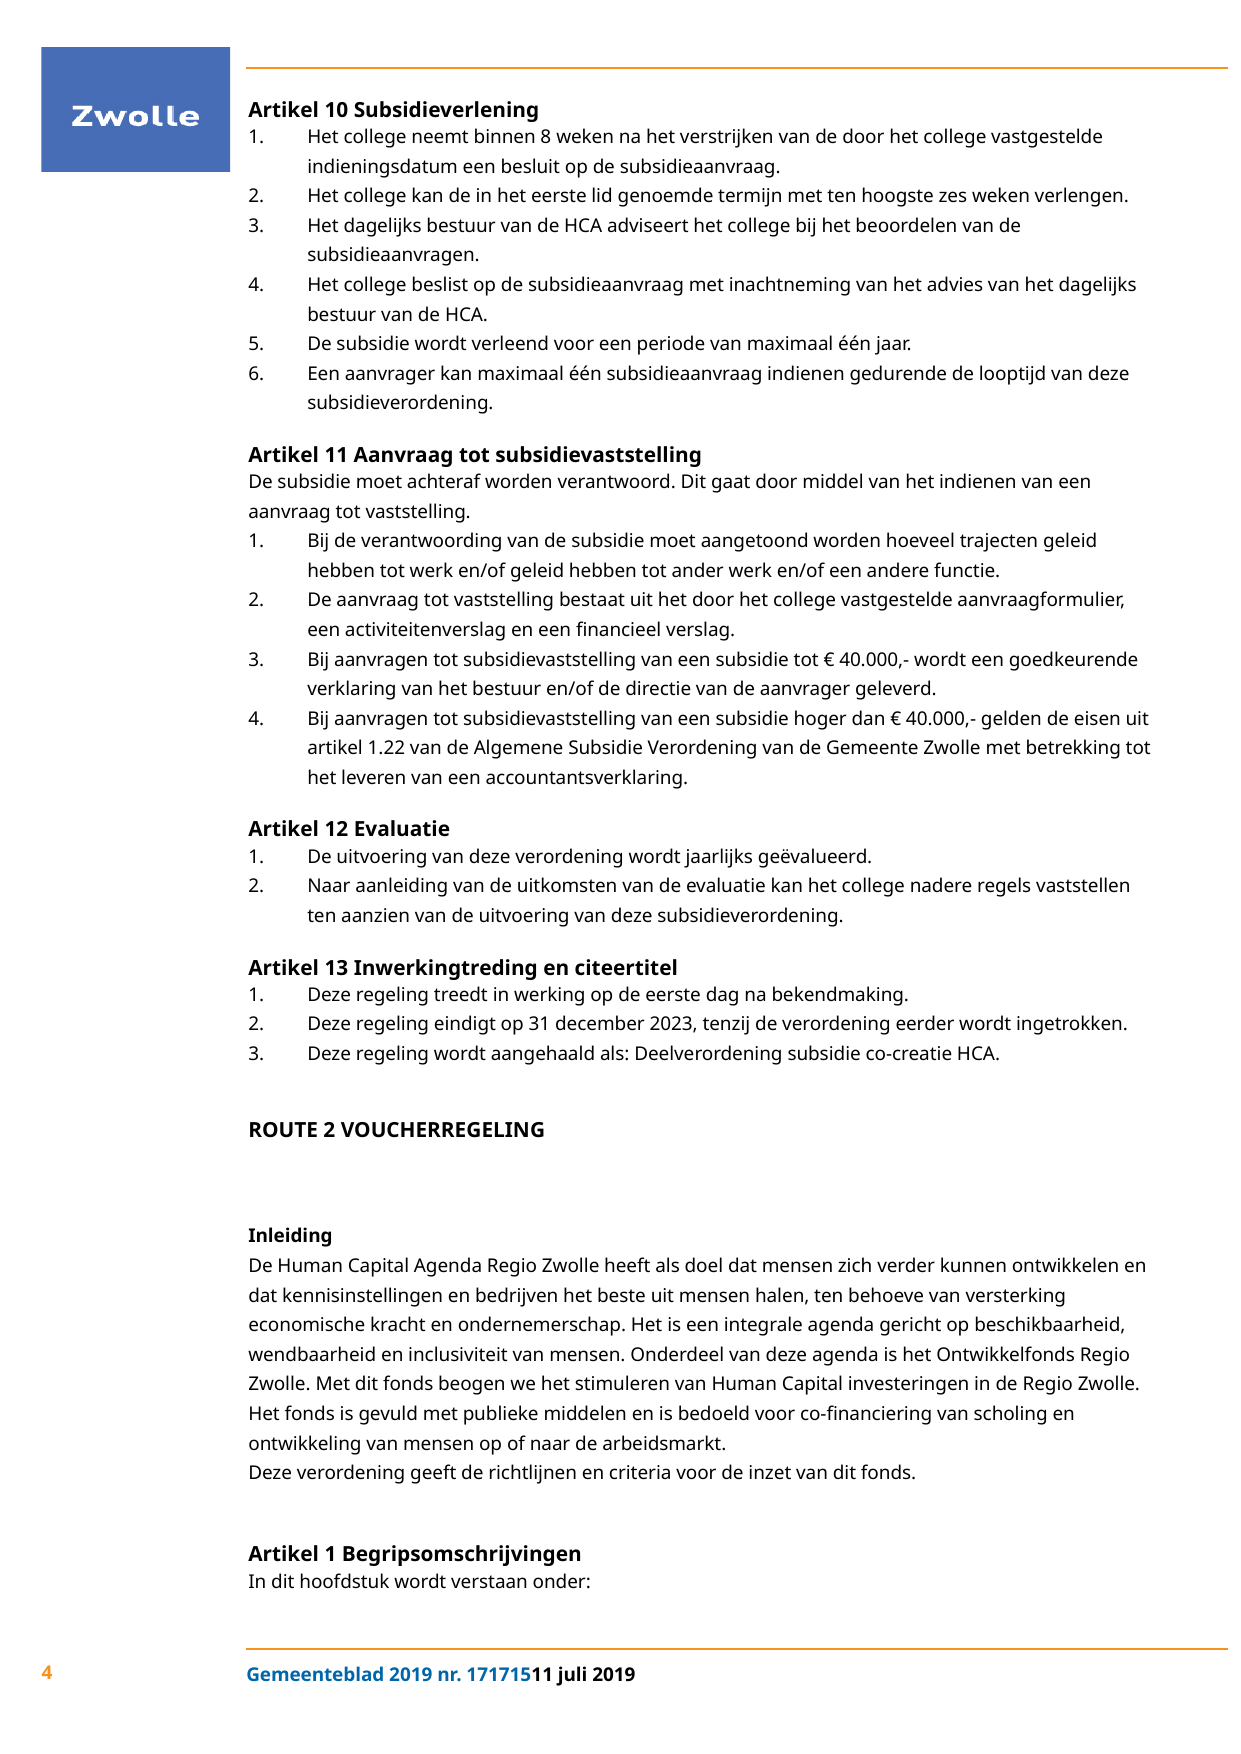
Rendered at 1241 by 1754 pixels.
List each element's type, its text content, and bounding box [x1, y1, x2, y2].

list Bij aanvragen tot subsidievaststelling van een subsidie tot € 40.000,- wordt een goedkeurende verklaring van het bestuur en/of de directie van de aanvrager geleverd. [248, 646, 1152, 701]
text In dit hoofdstuk wordt verstaan onder: [248, 1568, 1152, 1593]
list Het college beslist op de subsidieaanvraag met inachtneming van het advies van het dagelijks bestuur van de HCA. [248, 271, 1152, 326]
list Het dagelijks bestuur van de HCA adviseert het college bij het beoordelen van de subsidieaanvragen. [248, 212, 1152, 267]
list Deze regeling treedt in werking op de eerste dag na bekendmaking. [248, 981, 1152, 1007]
list Het college neemt binnen 8 weken na het verstrijken van de door het college vastgestelde indieningsdatum een besluit op de subsidieaanvraag. [248, 123, 1152, 178]
text Artikel 13 Inwerkingtreding en citeertitel [248, 953, 1152, 981]
list De subsidie wordt verleend voor een periode van maximaal één jaar. [248, 330, 1152, 356]
text Artikel 10 Subsidieverlening [248, 95, 1152, 123]
list Een aanvrager kan maximaal één subsidieaanvraag indienen gedurende de looptijd van deze subsidieverordening. [248, 360, 1152, 415]
text De Human Capital Agenda Regio Zwolle heeft als doel dat mensen zich verder kunnen ontwikkelen en dat kennisinstellingen en bedrijven het beste uit mensen halen, ten behoeve van versterking economische kracht en ondernemerschap. Het is een integrale agenda gericht op beschikbaarheid, wendbaarheid en inclusiviteit van mensen. Onderdeel van deze agenda is het Ontwikkelfonds Regio Zwolle. Met dit fonds beogen we het stimuleren van Human Capital investeringen in de Regio Zwolle. Het fonds is gevuld met publieke middelen en is bedoeld voor co-financiering van scholing en ontwikkeling van mensen op of naar de arbeidsmarkt. [248, 1252, 1152, 1456]
list Bij de verantwoording van de subsidie moet aangetoond worden hoeveel trajecten geleid hebben tot werk en/of geleid hebben tot ander werk en/of een andere functie. [248, 527, 1152, 583]
text Artikel 12 Evaluatie [248, 814, 1152, 843]
list De uitvoering van deze verordening wordt jaarlijks geëvalueerd. [248, 843, 1152, 869]
text Deze verordening geeft de richtlijnen en criteria voor de inzet van dit fonds. [248, 1459, 1152, 1485]
list Deze regeling wordt aangehaald als: Deelverordening subsidie co-creatie HCA. [248, 1040, 1152, 1066]
list Bij aanvragen tot subsidievaststelling van een subsidie hoger dan € 40.000,- gelden de eisen uit artikel 1.22 van de Algemene Subsidie Verordening van de Gemeente Zwolle met betrekking tot het leveren van een accountantsverklaring. [248, 705, 1152, 790]
text Artikel 11 Aanvraag tot subsidievaststelling [248, 440, 1152, 468]
text ROUTE 2 VOUCHERREGELING [248, 1115, 1152, 1144]
text Inleiding [248, 1223, 1152, 1248]
list Naar aanleiding van de uitkomsten van de evaluatie kan het college nadere regels vaststellen ten aanzien van de uitvoering van deze subsidieverordening. [248, 873, 1152, 928]
text Artikel 1 Begripsomschrijvingen [248, 1539, 1152, 1568]
picture [41, 47, 231, 172]
text De subsidie moet achteraf worden verantwoord. Dit gaat door middel van het indienen van een aanvraag tot vaststelling. [248, 468, 1152, 524]
list Het college kan de in het eerste lid genoemde termijn met ten hoogste zes weken verlengen. [248, 182, 1152, 208]
list Deze regeling eindigt op 31 december 2023, tenzij de verordening eerder wordt ingetrokken. [248, 1011, 1152, 1036]
list De aanvraag tot vaststelling bestaat uit het door het college vastgestelde aanvraagformulier, een activiteitenverslag en een financieel verslag. [248, 587, 1152, 642]
